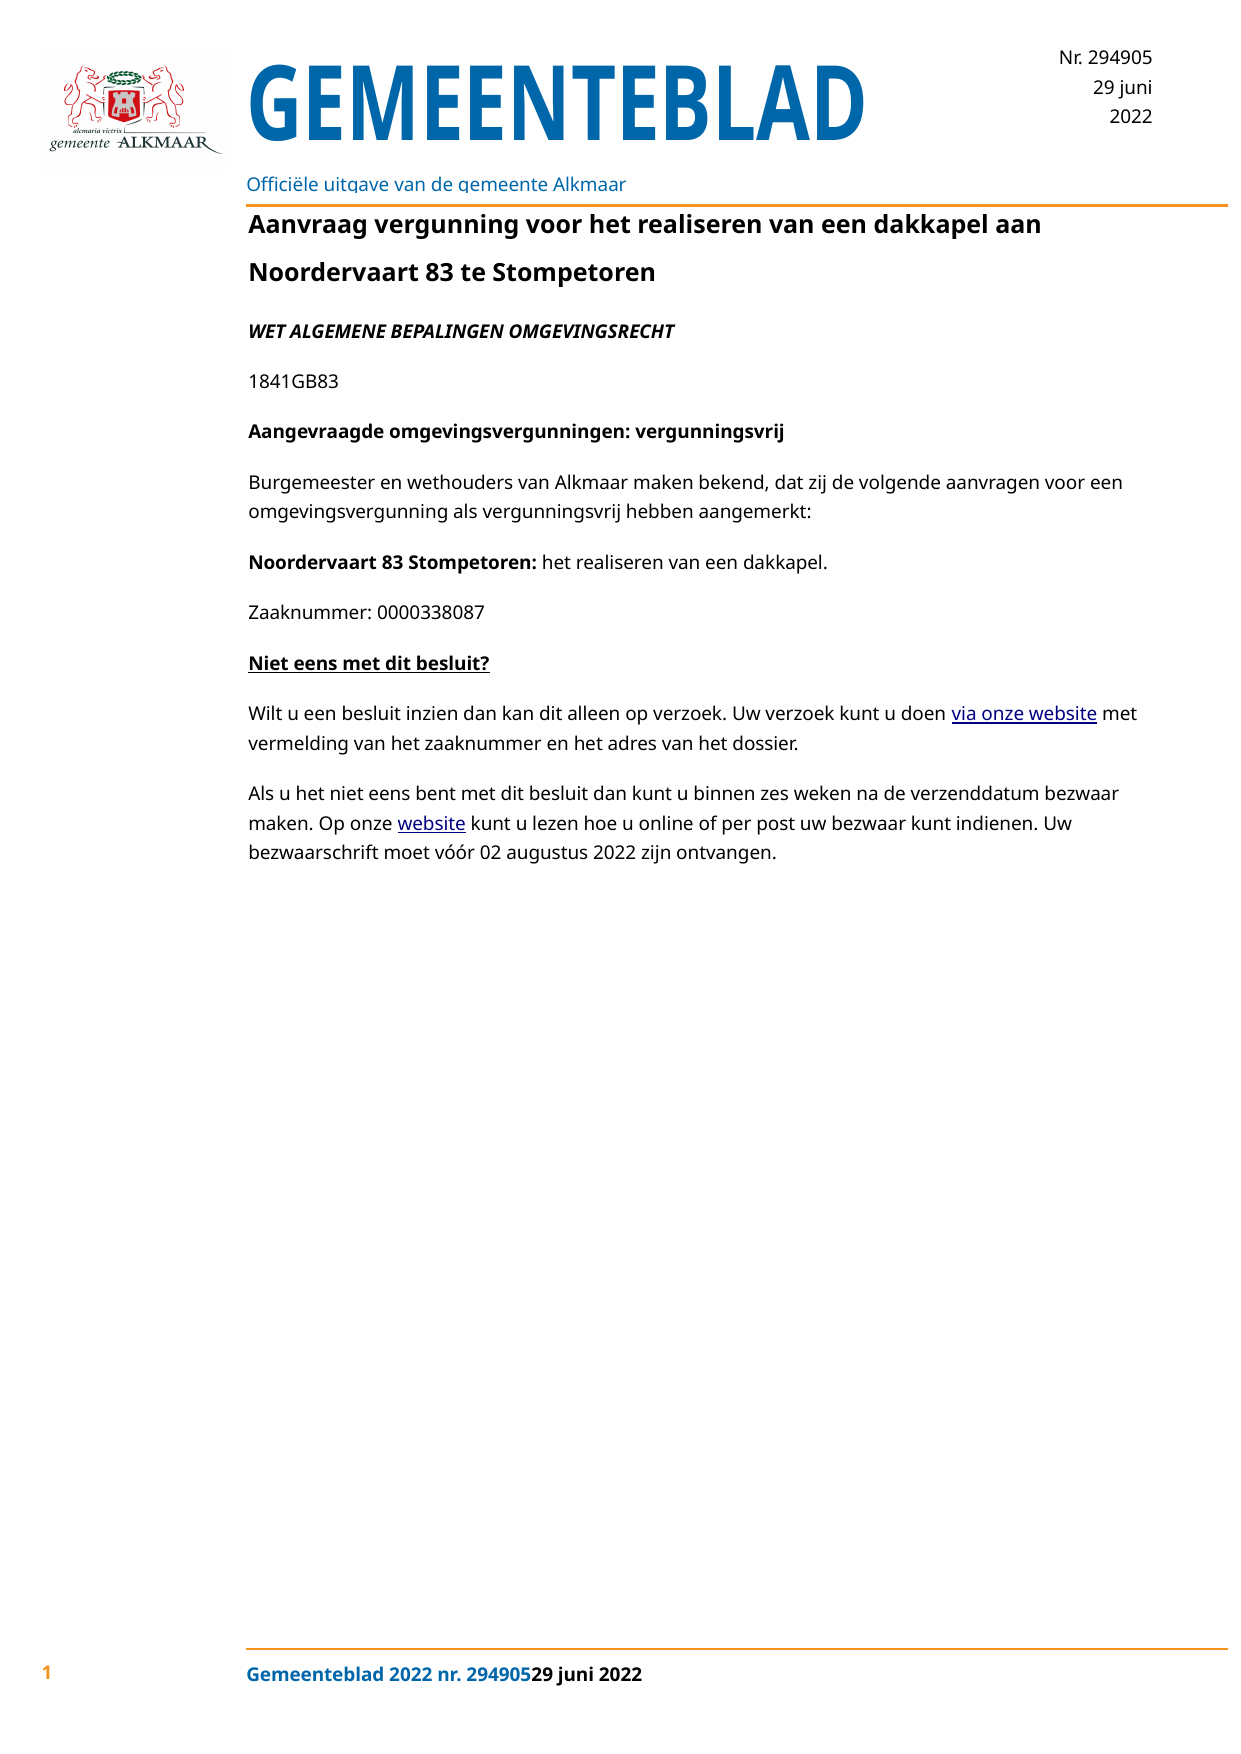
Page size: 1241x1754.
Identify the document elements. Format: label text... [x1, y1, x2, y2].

text Noordervaart 83 Stompetoren: het realiseren van een dakkapel. [248, 549, 1152, 575]
text 1841GB83 [248, 368, 1152, 394]
text Aanvraag vergunning voor het realiseren van een dakkapel aan Noordervaart 83 te Stompetoren [248, 207, 1152, 288]
text Als u het niet eens bent met dit besluit dan kunt u binnen zes weken na de verzenddatum bezwaar maken. Op onze website kunt u lezen hoe u online of per post uw bezwaar kunt indienen. Uw bezwaarschrift moet vóór 02 augustus 2022 zijn ontvangen. [248, 780, 1152, 865]
text Burgemeester en wethouders van Alkmaar maken bekend, dat zij de volgende aanvragen voor een omgevingsvergunning als vergunningsvrij hebben aangemerkt: [248, 469, 1152, 524]
text Niet eens met dit besluit? [248, 650, 1152, 676]
text Zaaknummer: 0000338087 [248, 599, 1152, 625]
picture [41, 47, 231, 172]
text Wilt u een besluit inzien dan kan dit alleen op verzoek. Uw verzoek kunt u doen via onze website met vermelding van het zaaknummer en het adres van het dossier. [248, 700, 1152, 756]
text Aangevraagde omgevingsvergunningen: vergunningsvrij [248, 419, 1152, 444]
text WET ALGEMENE BEPALINGEN OMGEVINGSRECHT [248, 318, 1152, 344]
